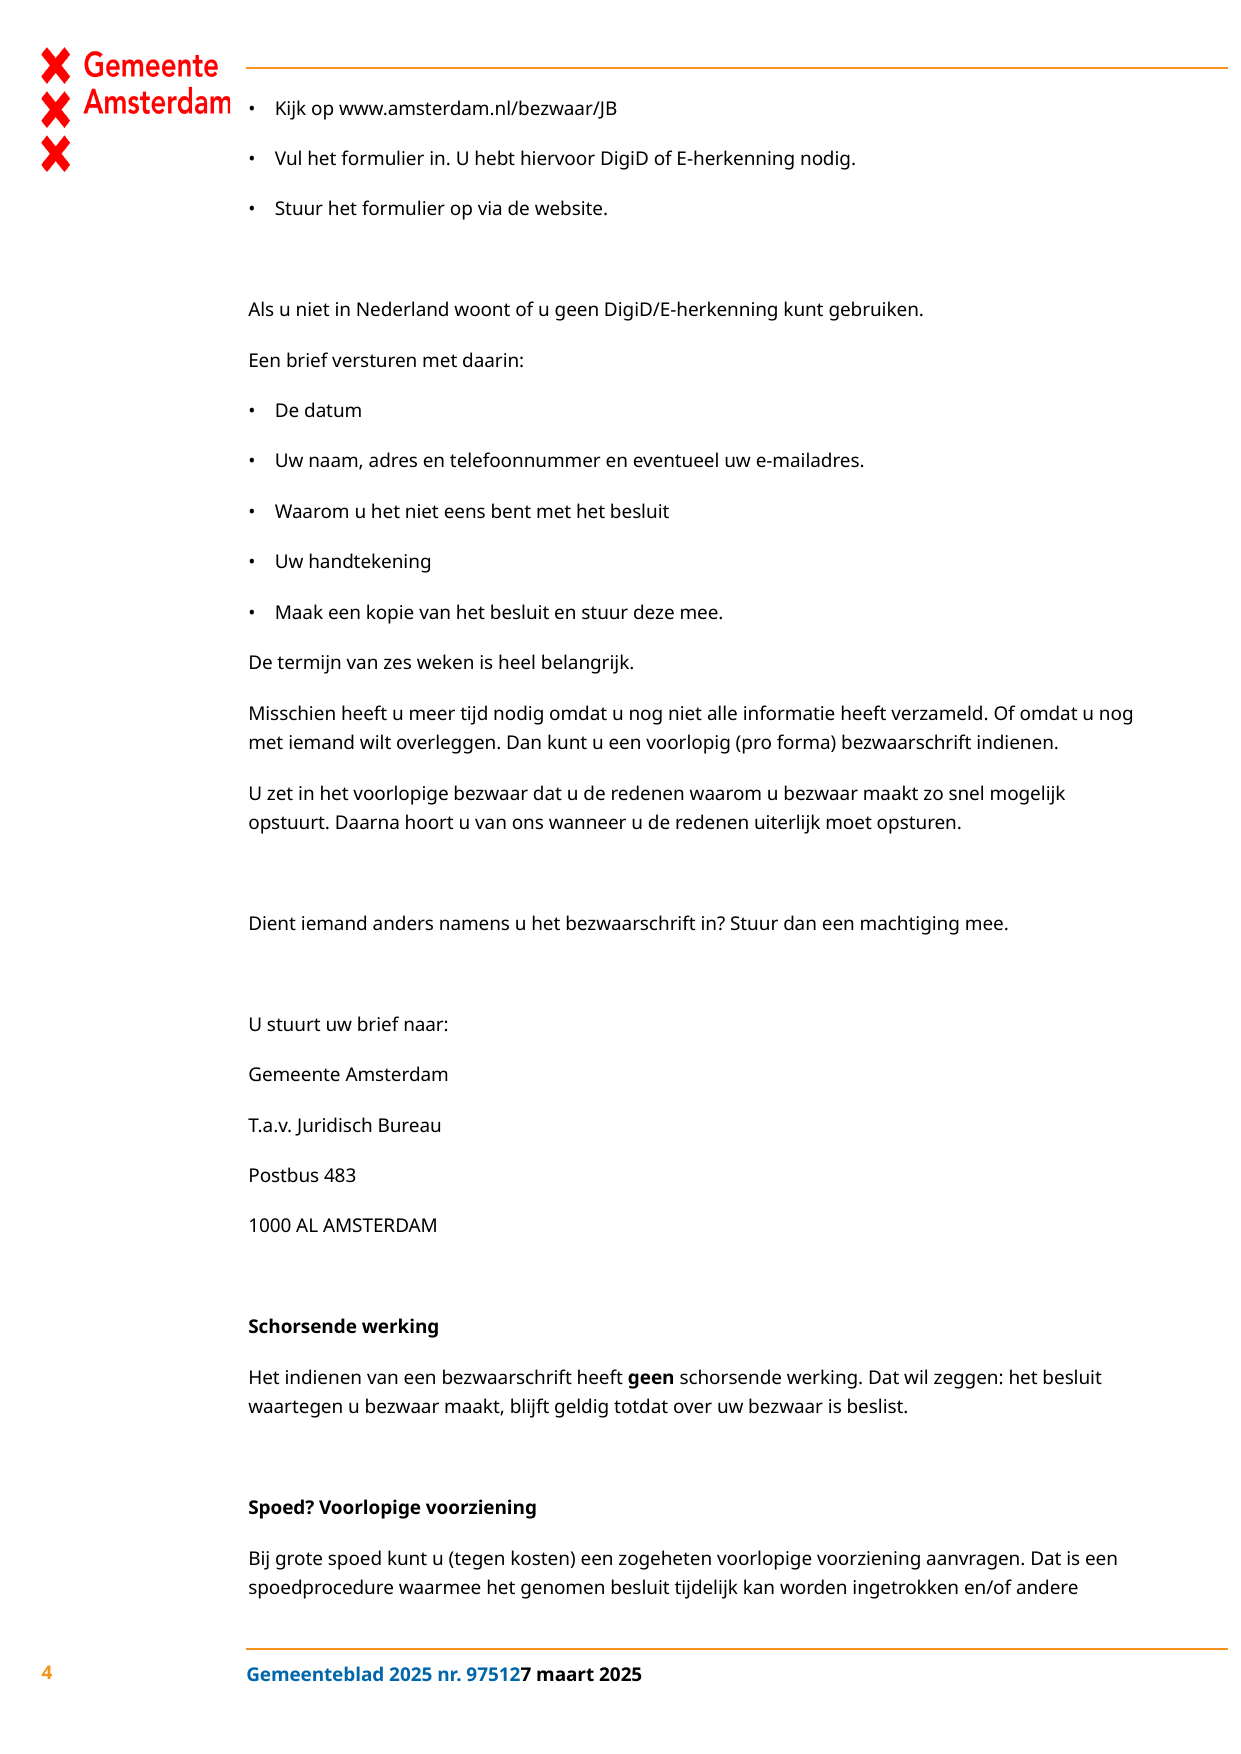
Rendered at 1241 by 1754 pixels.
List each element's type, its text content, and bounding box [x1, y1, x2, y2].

text • Stuur het formulier op via de website. [248, 196, 1152, 221]
picture [41, 47, 231, 172]
text Gemeente Amsterdam [248, 1061, 1152, 1087]
text 1000 AL AMSTERDAM [248, 1213, 1152, 1238]
text T.a.v. Juridisch Bureau [248, 1112, 1152, 1138]
text Postbus 483 [248, 1162, 1152, 1188]
text Spoed? Voorlopige voorziening [248, 1494, 1152, 1520]
text Het indienen van een bezwaarschrift heeft geen schorsende werking. Dat wil zeggen: het besluit waartegen u bezwaar maakt, blijft geldig totdat over uw bezwaar is beslist. [248, 1364, 1152, 1419]
text U stuurt uw brief naar: [248, 1011, 1152, 1037]
text Misschien heeft u meer tijd nodig omdat u nog niet alle informatie heeft verzameld. Of omdat u nog met iemand wilt overleggen. Dan kunt u een voorlopig (pro forma) bezwaarschrift indienen. [248, 700, 1152, 755]
text Schorsende werking [248, 1313, 1152, 1339]
text Dient iemand anders namens u het bezwaarschrift in? Stuur dan een machtiging mee. [248, 910, 1152, 936]
text • Waarom u het niet eens bent met het besluit [248, 498, 1152, 524]
text U zet in het voorlopige bezwaar dat u de redenen waarom u bezwaar maakt zo snel mogelijk opstuurt. Daarna hoort u van ons wanneer u de redenen uiterlijk moet opsturen. [248, 780, 1152, 835]
text • Vul het formulier in. U hebt hiervoor DigiD of E-herkenning nodig. [248, 145, 1152, 171]
text • Kijk op www.amsterdam.nl/bezwaar/JB [248, 95, 1152, 121]
text • Uw naam, adres en telefoonnummer en eventueel uw e-mailadres. [248, 448, 1152, 473]
text Als u niet in Nederland woont of u geen DigiD/E-herkenning kunt gebruiken. [248, 296, 1152, 322]
text • Uw handtekening [248, 548, 1152, 574]
text • Maak een kopie van het besluit en stuur deze mee. [248, 599, 1152, 625]
text Bij grote spoed kunt u (tegen kosten) een zogeheten voorlopige voorziening aanvragen. Dat is een spoedprocedure waarmee het genomen besluit tijdelijk kan worden ingetrokken en/of andere [248, 1545, 1152, 1600]
text Een brief versturen met daarin: [248, 347, 1152, 373]
text De termijn van zes weken is heel belangrijk. [248, 649, 1152, 675]
text • De datum [248, 397, 1152, 423]
